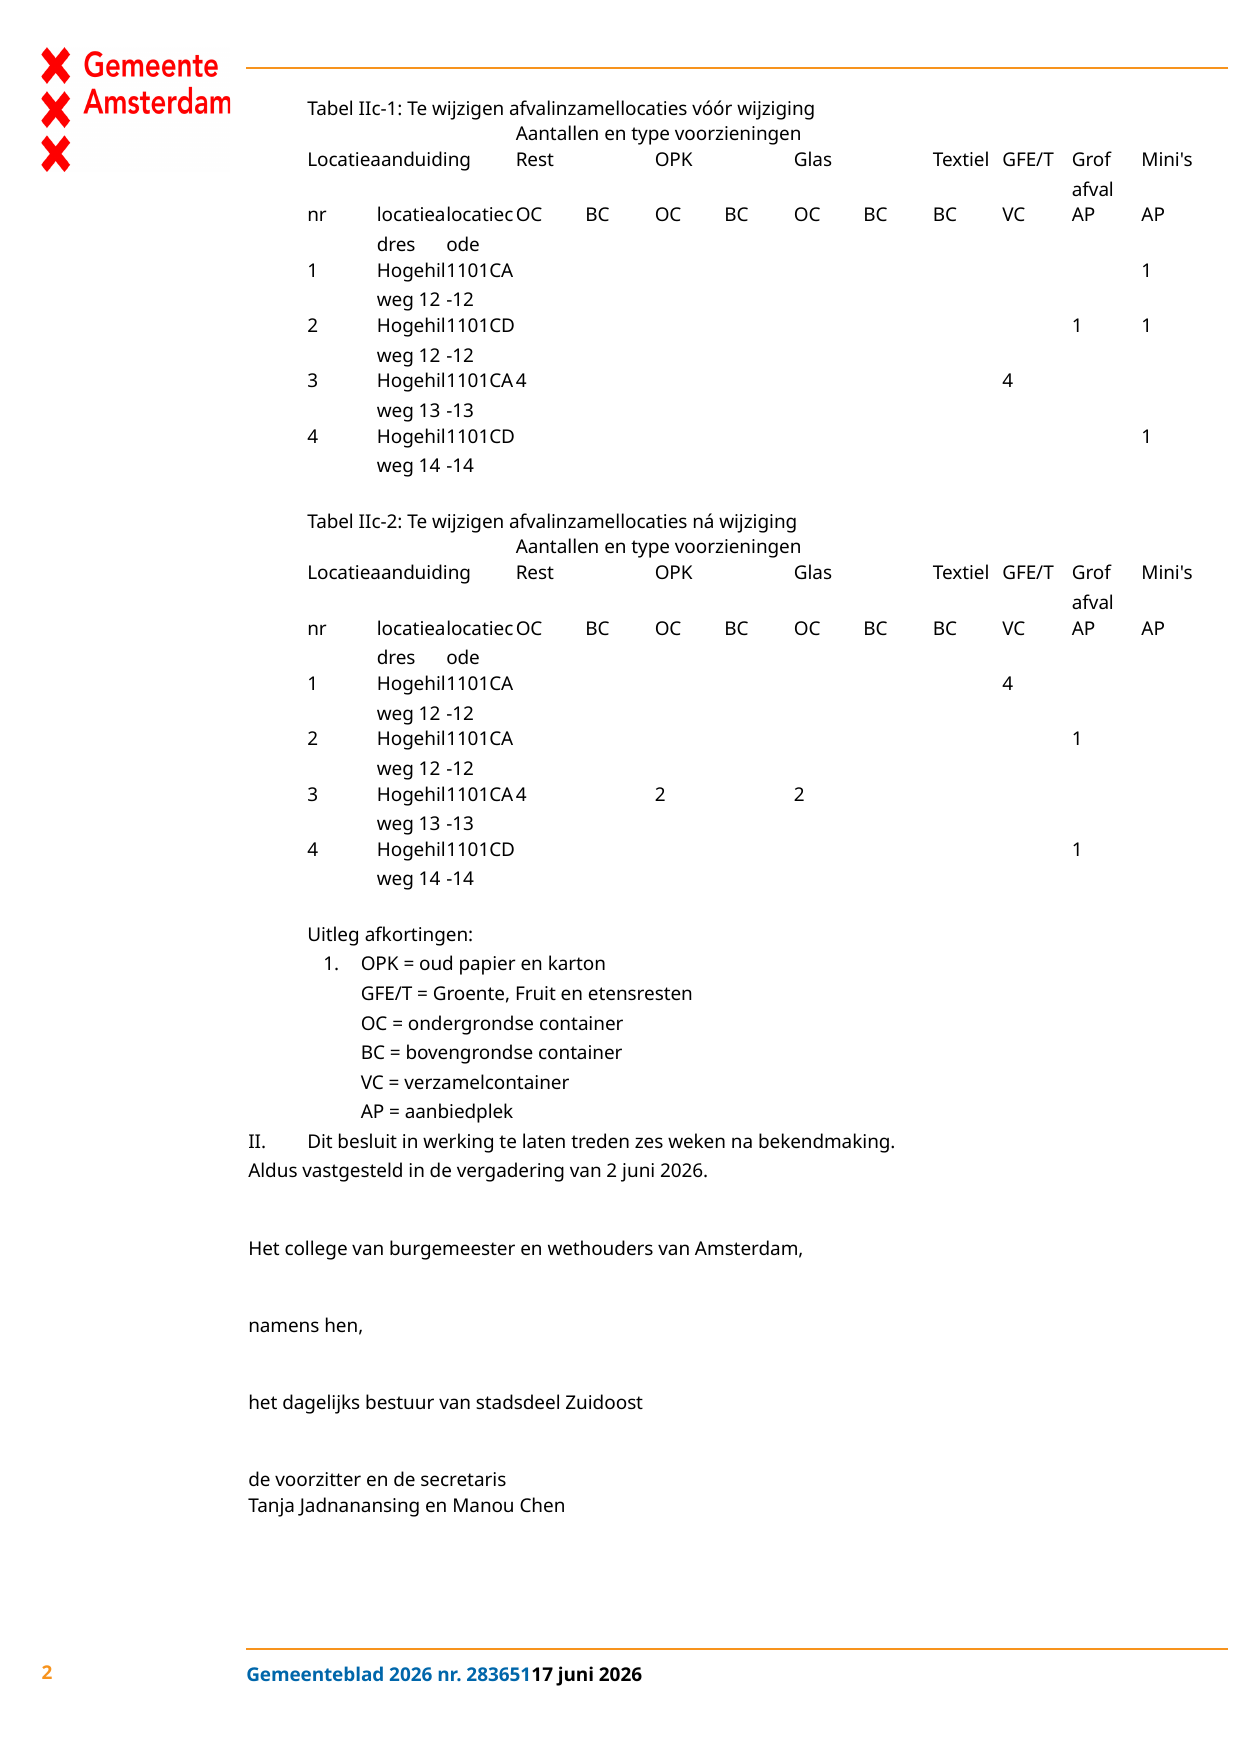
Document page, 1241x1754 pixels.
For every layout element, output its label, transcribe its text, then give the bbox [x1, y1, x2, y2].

table_cell AP [1141, 202, 1211, 257]
table_cell OC [516, 615, 585, 670]
table_cell Mini's [1141, 146, 1211, 202]
table_cell [655, 368, 724, 423]
table_cell 3 [307, 781, 377, 836]
table_header Tabel IIc-1: Te wijzigen afvalinzamellocaties vóór wijziging [307, 95, 1211, 121]
table_cell BC [585, 615, 654, 670]
list OPK = oud papier en karton [323, 951, 1152, 976]
table_cell Aantallen en type voorzieningen [516, 534, 1141, 559]
table_cell [724, 725, 794, 781]
table_cell 4 [307, 836, 377, 891]
table_cell 1 [1072, 312, 1141, 368]
list Dit besluit in werking te laten treden zes weken na bekendmaking. [248, 1128, 1152, 1154]
table_cell OC [655, 202, 724, 257]
table_cell locatiecode [446, 615, 516, 670]
table_cell 2 [307, 725, 377, 781]
list VC = verzamelcontainer [323, 1069, 1152, 1095]
table_cell Textiel [933, 560, 1002, 615]
table_cell 4 [516, 781, 585, 836]
table_cell [516, 423, 585, 478]
table_cell [1072, 423, 1141, 478]
list Uitleg afkortingen: [248, 921, 1152, 947]
table_cell [516, 312, 585, 368]
table_cell [794, 423, 863, 478]
table_cell locatieadres [377, 202, 446, 257]
table_cell [516, 257, 585, 312]
table_cell [516, 670, 585, 725]
table_cell 4 [1002, 368, 1072, 423]
table_cell BC [863, 615, 933, 670]
table_cell nr [307, 615, 377, 670]
list BC = bovengrondse container [323, 1039, 1152, 1065]
table_cell [1141, 725, 1211, 781]
table_cell locatieadres [377, 615, 446, 670]
table_cell [794, 312, 863, 368]
text de voorzitter en de secretaris [248, 1466, 1152, 1492]
table_cell Hogehilweg 12 [377, 725, 446, 781]
table_cell [1002, 725, 1072, 781]
table_cell [655, 312, 724, 368]
table_cell BC [863, 202, 933, 257]
table_cell 1101CA-13 [446, 781, 516, 836]
table_cell OPK [655, 560, 794, 615]
table_cell Hogehilweg 14 [377, 836, 446, 891]
table_cell [724, 836, 794, 891]
table_cell Grof afval [1072, 146, 1141, 202]
table_cell [863, 368, 933, 423]
table_cell [933, 725, 1002, 781]
table_cell 4 [1002, 670, 1072, 725]
table_cell 1 [1141, 423, 1211, 478]
table_cell [655, 836, 724, 891]
table_cell [724, 423, 794, 478]
table_cell OC [516, 202, 585, 257]
table_cell [585, 368, 654, 423]
table_cell 4 [516, 368, 585, 423]
table_cell Hogehilweg 12 [377, 312, 446, 368]
table_cell Locatieaanduiding [307, 146, 516, 202]
table_cell BC [933, 615, 1002, 670]
table_cell [863, 725, 933, 781]
table_cell 3 [307, 368, 377, 423]
table_cell [933, 312, 1002, 368]
table_cell [516, 836, 585, 891]
table_cell [933, 423, 1002, 478]
table_cell Hogehilweg 13 [377, 781, 446, 836]
table_cell Textiel [933, 146, 1002, 202]
table_cell [585, 725, 654, 781]
table_cell [1072, 670, 1141, 725]
table_cell [933, 836, 1002, 891]
table_cell VC [1002, 615, 1072, 670]
table_cell 4 [307, 423, 377, 478]
table_cell [724, 670, 794, 725]
table_cell 1101CA-12 [446, 670, 516, 725]
table_cell [863, 423, 933, 478]
table_cell 1101CA-13 [446, 368, 516, 423]
table_cell GFE/T [1002, 560, 1072, 615]
table_cell 1 [307, 670, 377, 725]
table_cell OPK [655, 146, 794, 202]
table_cell [585, 423, 654, 478]
text namens hen, [248, 1312, 1152, 1338]
table_cell Glas [794, 146, 933, 202]
table_cell [794, 725, 863, 781]
table_cell 2 [307, 312, 377, 368]
table_cell Glas [794, 560, 933, 615]
table_cell [1072, 781, 1141, 836]
table_cell 1101CA-12 [446, 257, 516, 312]
table_cell OC [794, 202, 863, 257]
table_cell [794, 670, 863, 725]
table_cell Rest [516, 146, 654, 202]
table_cell GFE/T [1002, 146, 1072, 202]
table_cell [1002, 836, 1072, 891]
table_cell 1101CD-12 [446, 312, 516, 368]
table_cell 2 [794, 781, 863, 836]
table_cell OC [794, 615, 863, 670]
table_cell locatiecode [446, 202, 516, 257]
table_cell [1072, 368, 1141, 423]
table_cell BC [933, 202, 1002, 257]
list AP = aanbiedplek [323, 1098, 1152, 1124]
table_cell AP [1141, 615, 1211, 670]
table_cell [794, 368, 863, 423]
table_cell BC [724, 615, 794, 670]
table_cell [933, 257, 1002, 312]
table_cell 1101CD-14 [446, 423, 516, 478]
table_cell [1141, 670, 1211, 725]
table_cell BC [724, 202, 794, 257]
table_cell [863, 781, 933, 836]
table_cell Mini's [1141, 560, 1211, 615]
table_cell [724, 368, 794, 423]
text Het college van burgemeester en wethouders van Amsterdam, [248, 1235, 1152, 1261]
table_cell [1141, 534, 1211, 559]
table_cell [933, 368, 1002, 423]
table_cell BC [585, 202, 654, 257]
table_cell 1 [1141, 257, 1211, 312]
table_cell Grof afval [1072, 560, 1141, 615]
table_cell OC [655, 615, 724, 670]
text het dagelijks bestuur van stadsdeel Zuidoost [248, 1389, 1152, 1415]
table_cell [724, 312, 794, 368]
table_cell [1002, 312, 1072, 368]
table_cell [1141, 121, 1211, 146]
table_cell [1002, 423, 1072, 478]
table_cell [1002, 781, 1072, 836]
table_cell [933, 781, 1002, 836]
list GFE/T = Groente, Fruit en etensresten [323, 980, 1152, 1006]
table_cell Locatieaanduiding [307, 560, 516, 615]
table_cell [585, 670, 654, 725]
table_cell Hogehilweg 12 [377, 670, 446, 725]
table_cell [933, 670, 1002, 725]
table_cell [585, 312, 654, 368]
table_header Tabel IIc-2: Te wijzigen afvalinzamellocaties ná wijziging [307, 508, 1211, 534]
table_cell [655, 725, 724, 781]
table_cell 1 [1072, 725, 1141, 781]
table_cell [1141, 781, 1211, 836]
table_cell 1 [307, 257, 377, 312]
table_cell [655, 257, 724, 312]
table_cell [794, 257, 863, 312]
table_cell [1141, 368, 1211, 423]
table_cell [1141, 836, 1211, 891]
table_cell [585, 781, 654, 836]
table_cell [655, 670, 724, 725]
table_cell [863, 836, 933, 891]
table_cell [794, 836, 863, 891]
table_cell [863, 312, 933, 368]
table_cell VC [1002, 202, 1072, 257]
table_cell [655, 423, 724, 478]
table_cell [307, 121, 516, 146]
table_cell [307, 534, 516, 559]
table_cell AP [1072, 615, 1141, 670]
table_cell Hogehilweg 13 [377, 368, 446, 423]
text Tanja Jadnanansing en Manou Chen [248, 1492, 1152, 1518]
table_cell 1 [1141, 312, 1211, 368]
table_cell [724, 781, 794, 836]
table_cell Hogehilweg 14 [377, 423, 446, 478]
table_cell nr [307, 202, 377, 257]
table_cell [863, 670, 933, 725]
table_cell 1101CA-12 [446, 725, 516, 781]
picture [41, 47, 231, 172]
table_cell [516, 725, 585, 781]
text Aldus vastgesteld in de vergadering van 2 juni 2026. [248, 1158, 1152, 1183]
table_cell Aantallen en type voorzieningen [516, 121, 1141, 146]
table_cell Hogehilweg 12 [377, 257, 446, 312]
table_cell 2 [655, 781, 724, 836]
table_cell [585, 836, 654, 891]
table_cell [1072, 257, 1141, 312]
table_cell 1 [1072, 836, 1141, 891]
table_cell 1101CD-14 [446, 836, 516, 891]
table_cell AP [1072, 202, 1141, 257]
table_cell [863, 257, 933, 312]
table_cell [1002, 257, 1072, 312]
table_cell Rest [516, 560, 654, 615]
table_cell [724, 257, 794, 312]
table_cell [585, 257, 654, 312]
list OC = ondergrondse container [323, 1010, 1152, 1036]
